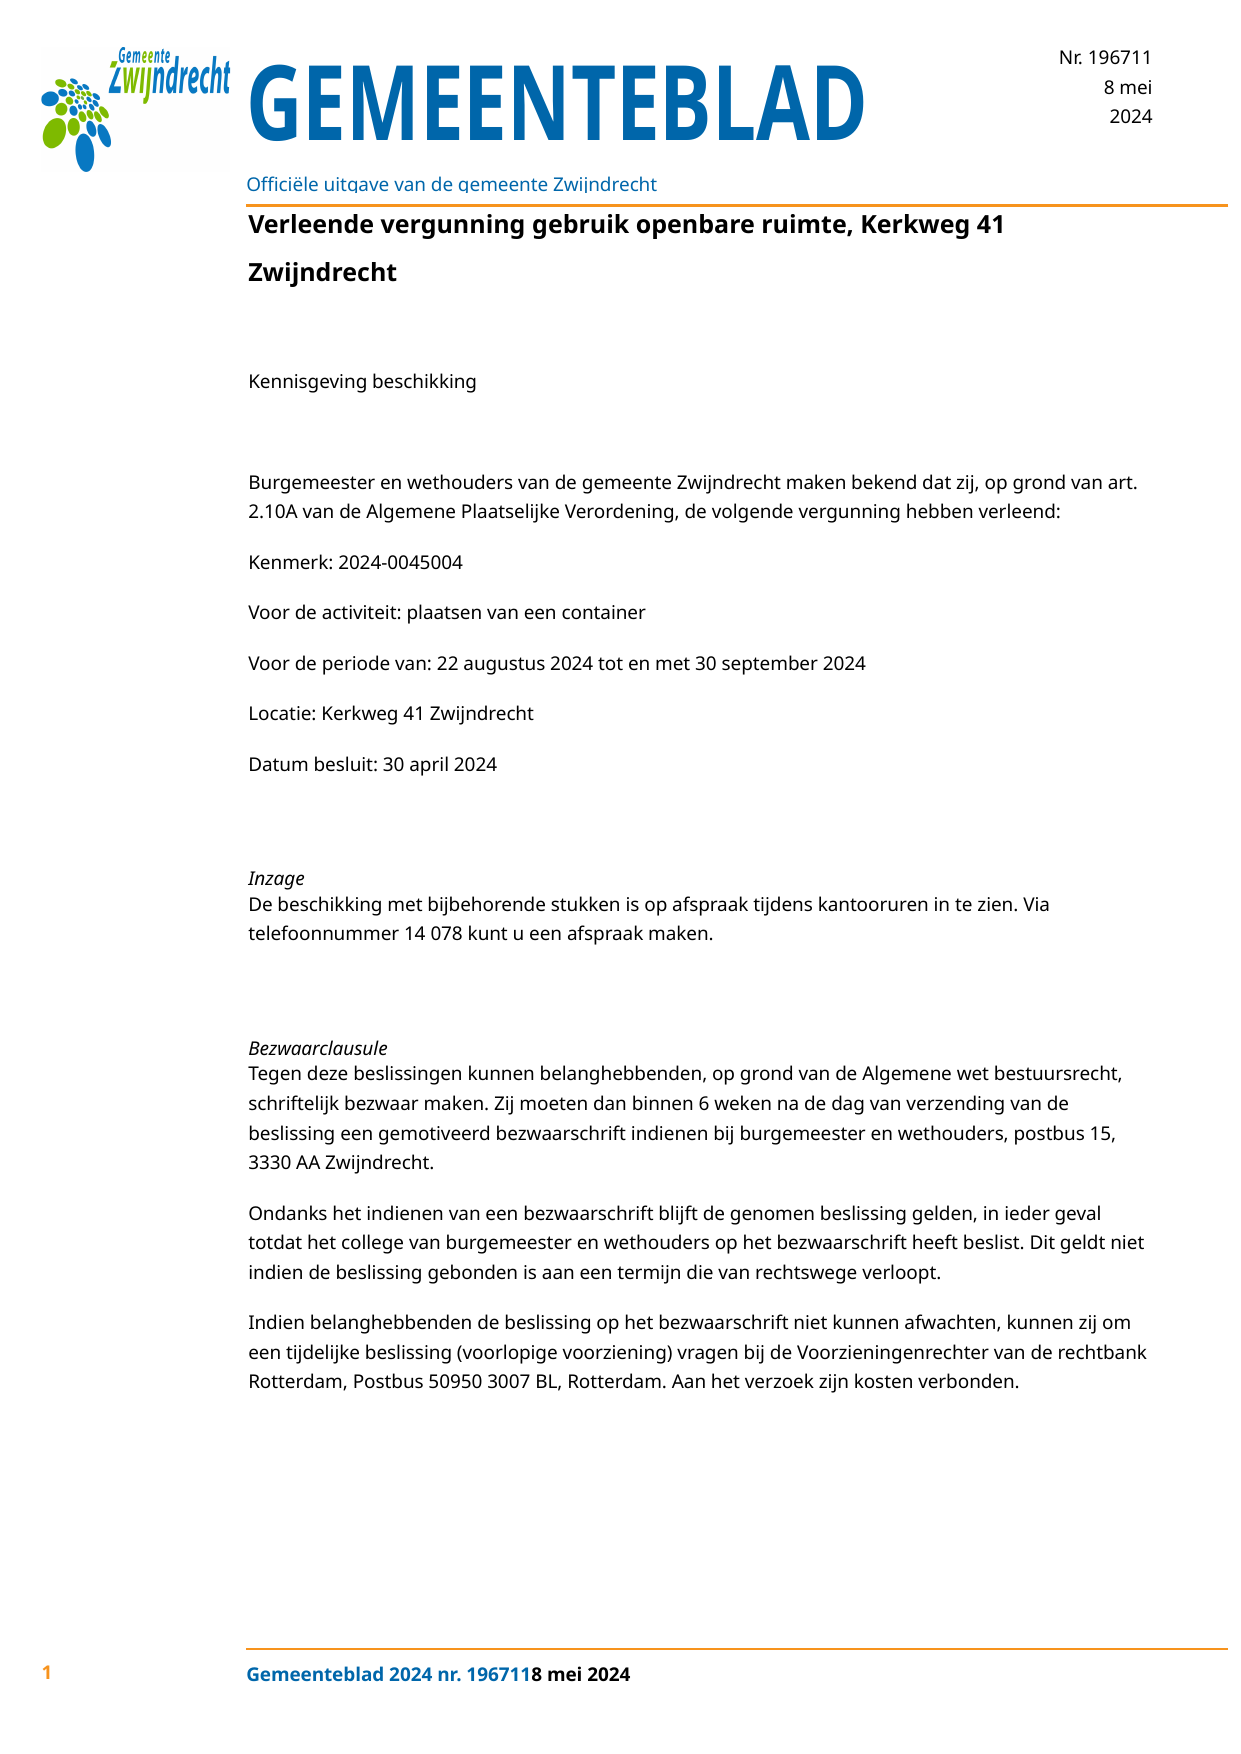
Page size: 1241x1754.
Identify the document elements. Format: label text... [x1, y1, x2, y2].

text Kenmerk: 2024-0045004 [248, 549, 1152, 575]
text Kennisgeving beschikking [248, 368, 1152, 394]
text Datum besluit: 30 april 2024 [248, 751, 1152, 777]
text Indien belanghebbenden de beslissing op het bezwaarschrift niet kunnen afwachten, kunnen zij om een tijdelijke beslissing (voorlopige voorziening) vragen bij de Voorzieningenrechter van de rechtbank Rotterdam, Postbus 50950 3007 BL, Rotterdam. Aan het verzoek zijn kosten verbonden. [248, 1309, 1152, 1394]
text Voor de periode van: 22 augustus 2024 tot en met 30 september 2024 [248, 650, 1152, 676]
text Inzage [248, 865, 1152, 891]
text Bezwaarclausule [248, 1035, 1152, 1061]
text Locatie: Kerkweg 41 Zwijndrecht [248, 700, 1152, 726]
text De beschikking met bijbehorende stukken is op afspraak tijdens kantooruren in te zien. Via telefoonnummer 14 078 kunt u een afspraak maken. [248, 891, 1152, 946]
text Ondanks het indienen van een bezwaarschrift blijft de genomen beslissing gelden, in ieder geval totdat het college van burgemeester en wethouders op het bezwaarschrift heeft beslist. Dit geldt niet indien de beslissing gebonden is aan een termijn die van rechtswege verloopt. [248, 1200, 1152, 1285]
text Burgemeester en wethouders van de gemeente Zwijndrecht maken bekend dat zij, op grond van art. 2.10A van de Algemene Plaatselijke Verordening, de volgende vergunning hebben verleend: [248, 469, 1152, 524]
text Voor de activiteit: plaatsen van een container [248, 599, 1152, 625]
text Tegen deze beslissingen kunnen belanghebbenden, op grond van de Algemene wet bestuursrecht, schriftelijk bezwaar maken. Zij moeten dan binnen 6 weken na de dag van verzending van de beslissing een gemotiveerd bezwaarschrift indienen bij burgemeester en wethouders, postbus 15, 3330 AA Zwijndrecht. [248, 1061, 1152, 1175]
picture [41, 47, 231, 172]
text Verleende vergunning gebruik openbare ruimte, Kerkweg 41 Zwijndrecht [248, 207, 1152, 288]
